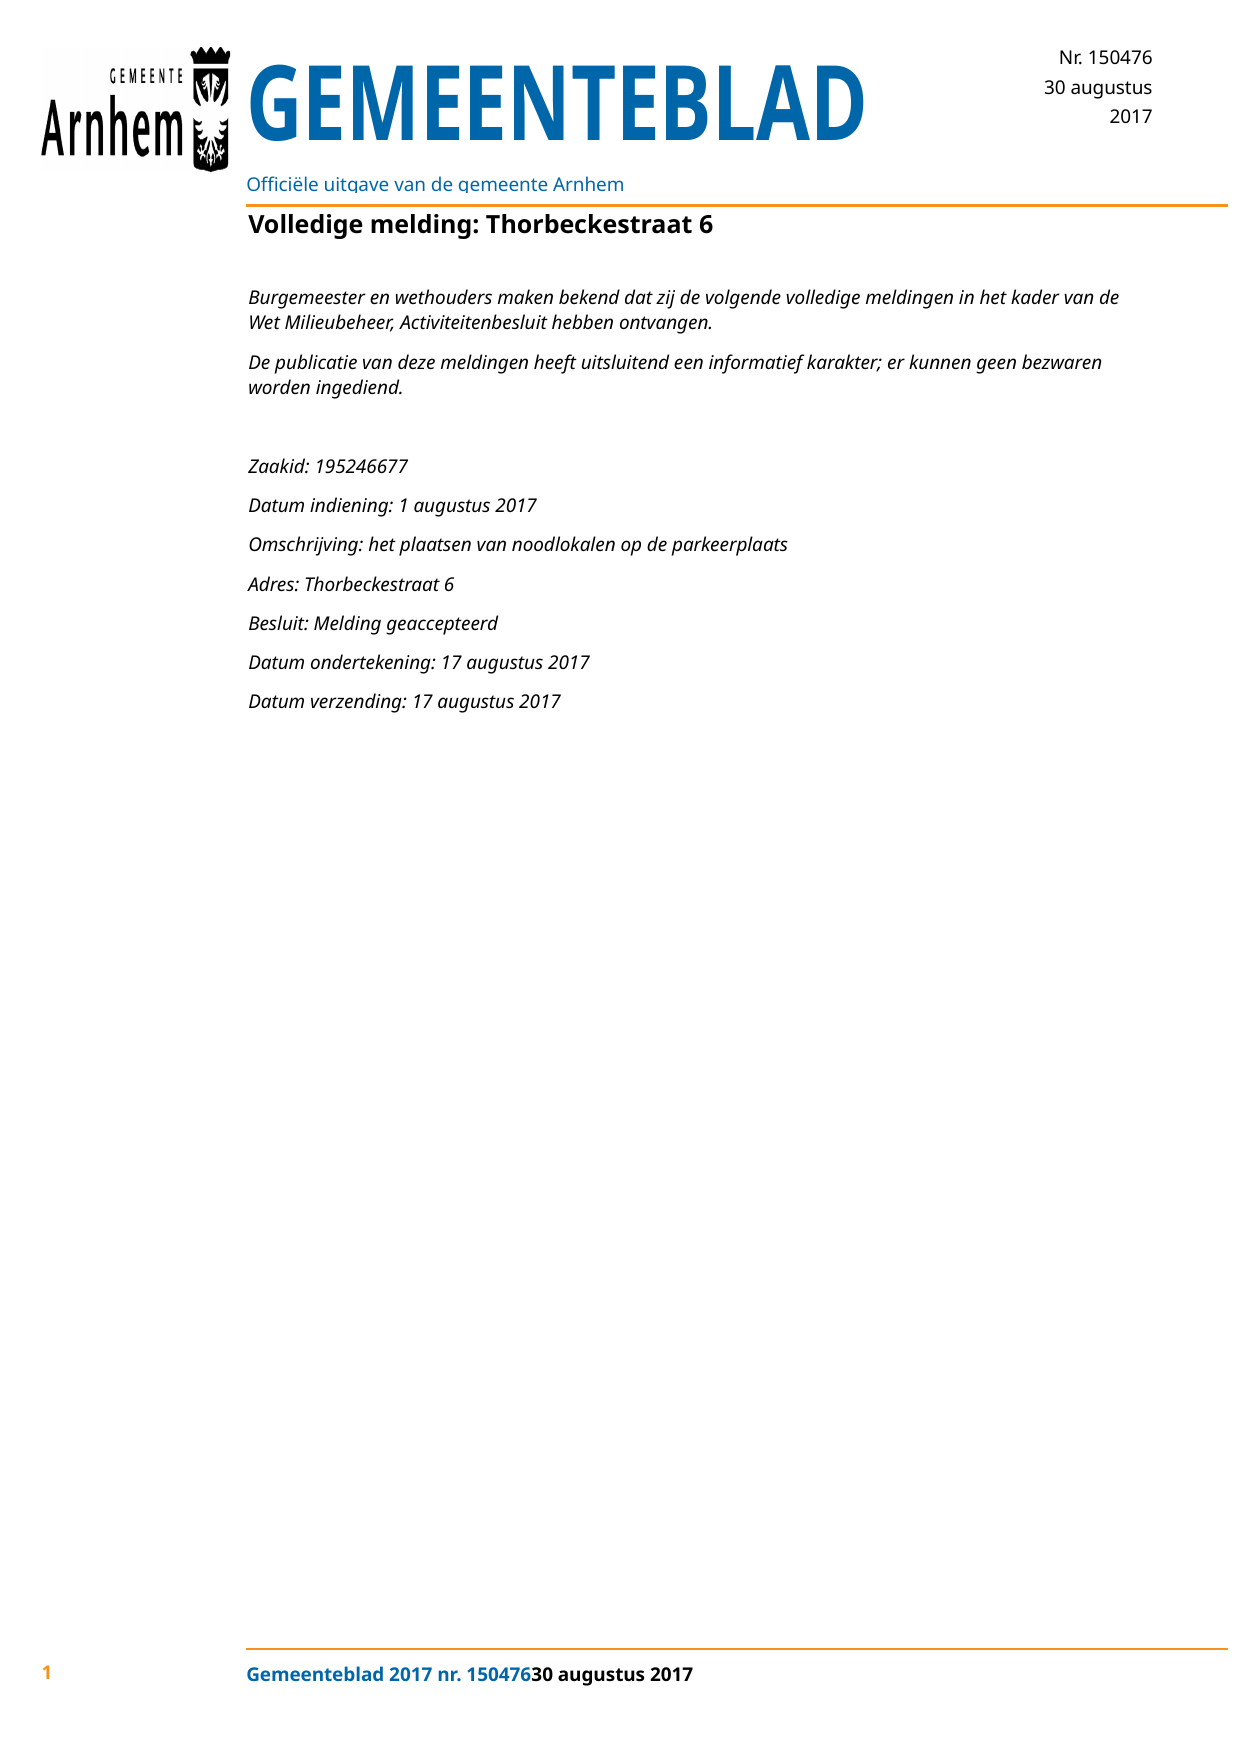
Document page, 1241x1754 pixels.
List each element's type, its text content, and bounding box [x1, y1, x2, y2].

picture [41, 47, 231, 172]
text Volledige melding: Thorbeckestraat 6 [248, 207, 1152, 241]
text De publicatie van deze meldingen heeft uitsluitend een informatief karakter; er kunnen geen bezwaren worden ingediend. [248, 349, 1152, 400]
text Burgemeester en wethouders maken bekend dat zij de volgende volledige meldingen in het kader van de Wet Milieubeheer, Activiteitenbesluit hebben ontvangen. [248, 284, 1152, 335]
text Datum ondertekening: 17 augustus 2017 [248, 649, 1152, 675]
text Omschrijving: het plaatsen van noodlokalen op de parkeerplaats [248, 532, 1152, 557]
text Datum indiening: 1 augustus 2017 [248, 492, 1152, 518]
text Datum verzending: 17 augustus 2017 [248, 689, 1152, 714]
text Besluit: Melding geaccepteerd [248, 610, 1152, 636]
text Adres: Thorbeckestraat 6 [248, 571, 1152, 597]
text Zaakid: 195246677 [248, 453, 1152, 479]
